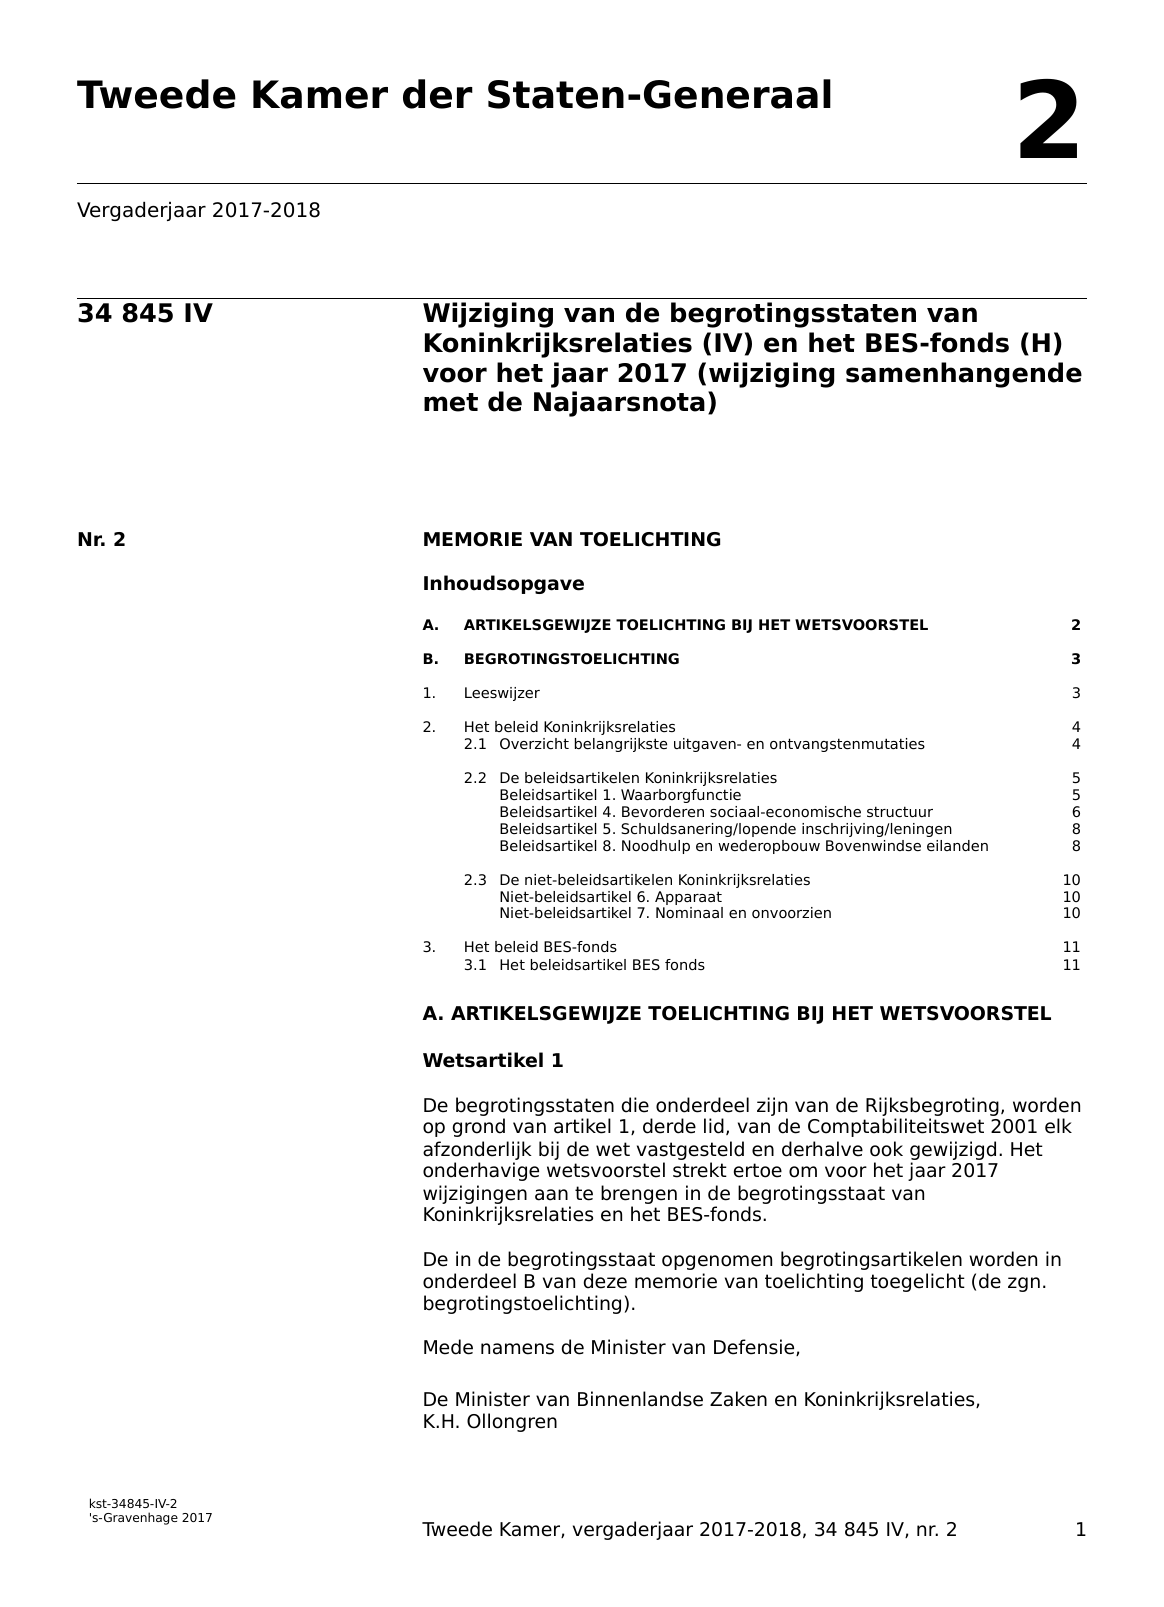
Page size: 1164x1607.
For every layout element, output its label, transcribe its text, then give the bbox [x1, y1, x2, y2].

subtitle Nr. 2 MEMORIE VAN TOELICHTING [77, 529, 1087, 551]
table_cell 2.3 [458, 871, 493, 888]
table_cell 5 [1013, 770, 1087, 787]
table_cell 10 [1013, 905, 1087, 922]
table_cell [422, 905, 458, 922]
table_cell [422, 889, 458, 905]
table_cell Niet-beleidsartikel 7. Nominaal en onvoorzien [493, 905, 1013, 922]
table_header A. [422, 617, 458, 634]
table_cell [493, 923, 1013, 939]
table_cell [422, 956, 458, 973]
table_cell Vergaderjaar 2017-2018 [77, 184, 1087, 298]
table_header Tweede Kamer der Staten-Generaal [77, 59, 886, 183]
table_cell BEGROTINGSTOELICHTING [458, 651, 1013, 668]
table_cell [1013, 668, 1087, 685]
table_cell Beleidsartikel 5. Schuldsanering/lopende inschrijving/leningen [493, 821, 1013, 837]
table_cell Beleidsartikel 8. Noodhulp en wederopbouw Bovenwindse eilanden [493, 838, 1013, 854]
table_cell Beleidsartikel 1. Waarborgfunctie [493, 787, 1013, 803]
subtitle A. ARTIKELSGEWIJZE TOELICHTING BIJ HET WETSVOORSTEL [422, 1003, 1087, 1025]
table_cell 4 [1013, 736, 1087, 753]
table_cell [458, 855, 493, 871]
table_cell [422, 753, 458, 769]
table_cell 5 [1013, 787, 1087, 803]
table_cell [422, 923, 458, 939]
table_cell 8 [1013, 838, 1087, 854]
table_cell [1013, 634, 1087, 651]
table_cell 11 [1013, 939, 1087, 956]
table_cell [458, 838, 493, 854]
table_cell [422, 702, 458, 719]
table_cell [422, 770, 458, 787]
table_cell 11 [1013, 956, 1087, 973]
table_cell B. [422, 651, 458, 668]
table_cell 3 [1013, 685, 1087, 702]
table_cell 3.1 [458, 956, 493, 973]
text De begrotingsstaten die onderdeel zijn van de Rijksbegroting, worden op grond van artikel 1, derde lid, van de Comptabiliteitswet 2001 elk afzonderlijk bij de wet vastgesteld en derhalve ook gewijzigd. Het onderhavige wetsvoorstel strekt ertoe om voor het jaar 2017 wijzigingen aan te brengen in de begrotingsstaat van Koninkrijksrelaties en het BES-fonds. [422, 1094, 1087, 1226]
table_cell [458, 889, 493, 905]
table_cell [458, 668, 493, 685]
table_cell [458, 905, 493, 922]
table_cell [1013, 923, 1087, 939]
table_cell Leeswijzer [458, 685, 1013, 702]
table_cell 2.2 [458, 770, 493, 787]
table_cell [422, 855, 458, 871]
text Mede namens de Minister van Defensie, [422, 1337, 1087, 1359]
table_cell 10 [1013, 871, 1087, 888]
table_cell Beleidsartikel 4. Bevorderen sociaal-economische structuur [493, 804, 1013, 821]
table_cell Niet-beleidsartikel 6. Apparaat [493, 889, 1013, 905]
table_cell Het beleid BES-fonds [458, 939, 1013, 956]
table_cell [422, 736, 458, 753]
table_cell [493, 702, 1013, 719]
table_cell [422, 668, 458, 685]
table_cell [1013, 702, 1087, 719]
table_cell [493, 855, 1013, 871]
text De Minister van Binnenlandse Zaken en Koninkrijksrelaties, K.H. Ollongren [422, 1389, 1087, 1433]
table_cell 1. [422, 685, 458, 702]
table_cell [493, 668, 1013, 685]
table_cell [458, 634, 493, 651]
table_cell Overzicht belangrijkste uitgaven- en ontvangstenmutaties [493, 736, 1013, 753]
table_cell [458, 821, 493, 837]
table_cell De beleidsartikelen Koninkrijksrelaties [493, 770, 1013, 787]
table_cell [422, 634, 458, 651]
table_cell [458, 804, 493, 821]
text kst-34845-IV-2 [88, 1497, 323, 1511]
table_cell 8 [1013, 821, 1087, 837]
table_cell [458, 787, 493, 803]
table_cell 6 [1013, 804, 1087, 821]
table_cell 3 [1013, 651, 1087, 668]
table_cell [458, 702, 493, 719]
table_cell 2. [422, 719, 458, 736]
table_cell [458, 923, 493, 939]
subtitle 34 845 IV Wijziging van de begrotingsstaten van Koninkrijksrelaties (IV) en het BES-fonds (H) voor het jaar 2017 (wijziging samenhangende met de Najaarsnota) [77, 299, 1087, 418]
text De in de begrotingsstaat opgenomen begrotingsartikelen worden in onderdeel B van deze memorie van toelichting toegelicht (de zgn. begrotingstoelichting). [422, 1248, 1087, 1314]
table_cell Het beleidsartikel BES fonds [493, 956, 1013, 973]
table_header ARTIKELSGEWIJZE TOELICHTING BIJ HET WETSVOORSTEL [458, 617, 1013, 634]
table_cell 3. [422, 939, 458, 956]
table_cell [493, 634, 1013, 651]
table_cell De niet-beleidsartikelen Koninkrijksrelaties [493, 871, 1013, 888]
table_cell 2.1 [458, 736, 493, 753]
table_cell Het beleid Koninkrijksrelaties [458, 719, 1013, 736]
table_cell [422, 787, 458, 803]
subtitle Wetsartikel 1 [422, 1050, 1087, 1072]
table_cell [422, 871, 458, 888]
table_cell [458, 753, 493, 769]
table_cell 4 [1013, 719, 1087, 736]
table_header 2 [886, 59, 1087, 183]
table_cell [1013, 855, 1087, 871]
subtitle Inhoudsopgave [422, 573, 1087, 595]
table_cell [422, 804, 458, 821]
table_header 2 [1013, 617, 1087, 634]
table_cell 10 [1013, 889, 1087, 905]
table_cell [422, 821, 458, 837]
table_cell [493, 753, 1013, 769]
table_cell [422, 838, 458, 854]
text 's-Gravenhage 2017 [88, 1511, 323, 1525]
table_cell [1013, 753, 1087, 769]
